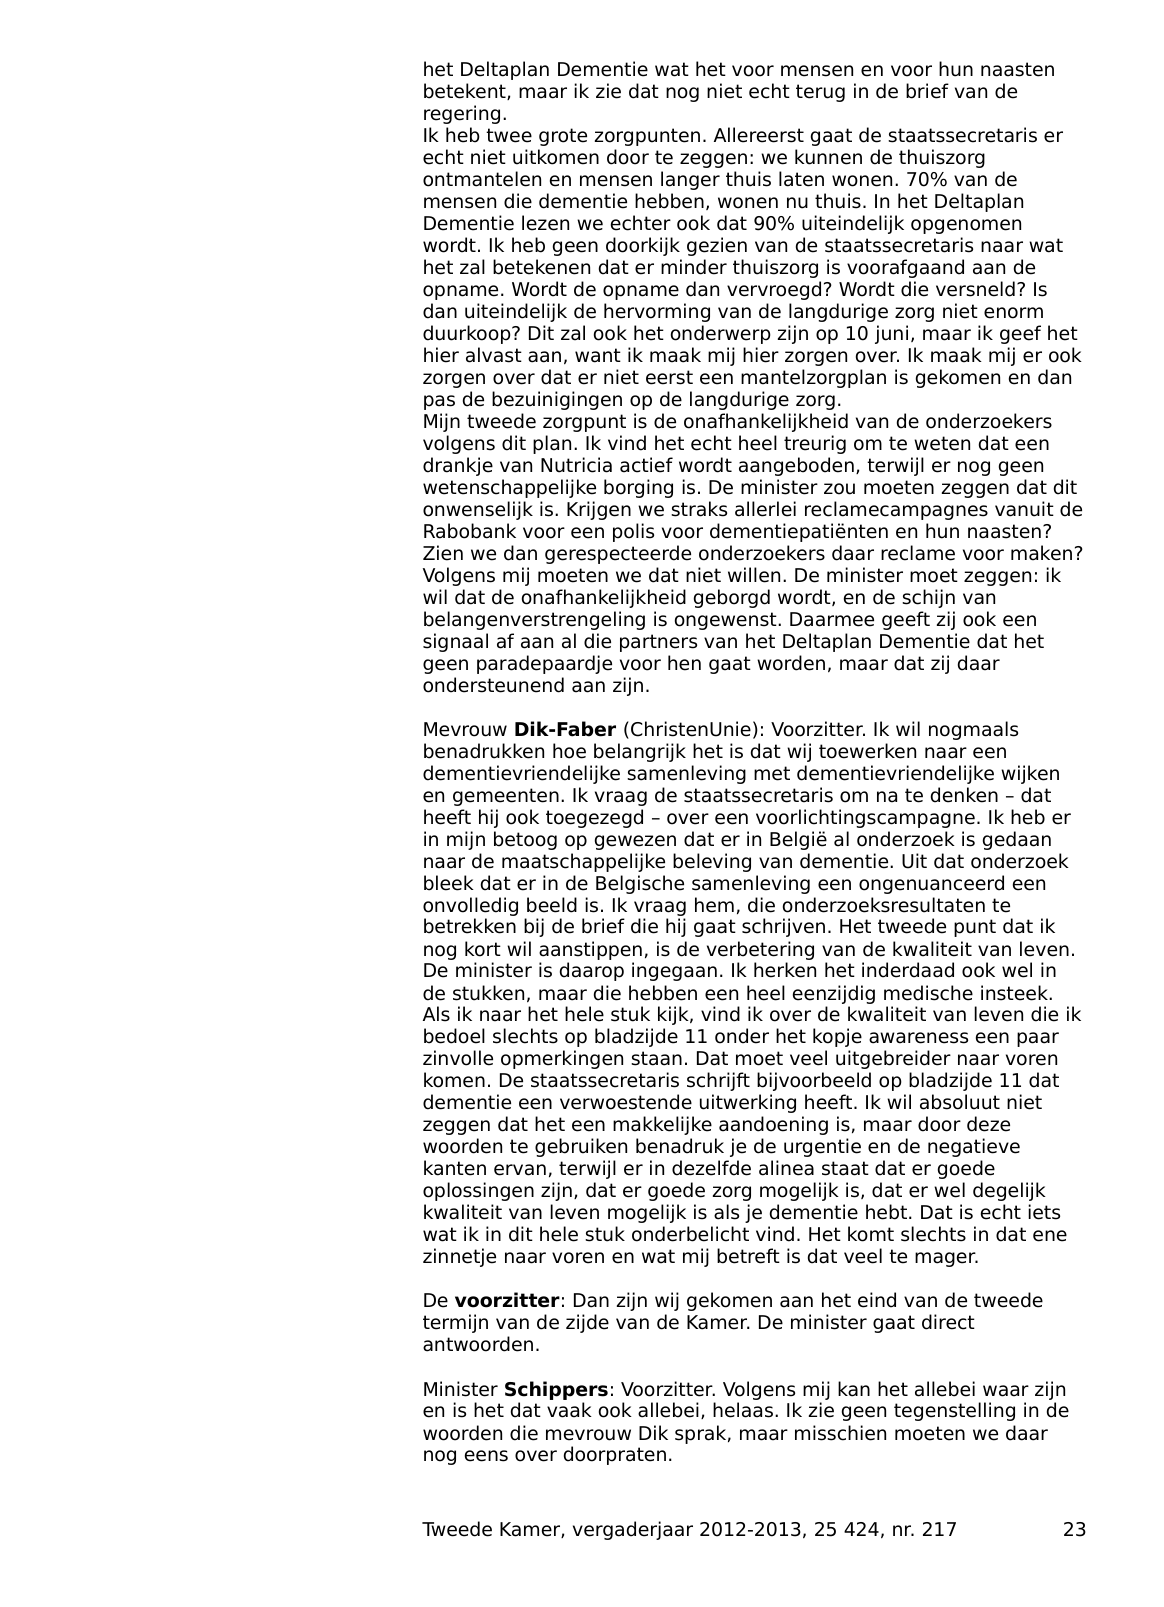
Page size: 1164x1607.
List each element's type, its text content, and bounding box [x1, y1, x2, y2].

text Mijn tweede zorgpunt is de onafhankelijkheid van de onderzoekers volgens dit plan. Ik vind het echt heel treurig om te weten dat een drankje van Nutricia actief wordt aangeboden, terwijl er nog geen wetenschappelijke borging is. De minister zou moeten zeggen dat dit onwenselijk is. Krijgen we straks allerlei reclamecampagnes vanuit de Rabobank voor een polis voor dementiepatiënten en hun naasten? Zien we dan gerespecteerde onderzoekers daar reclame voor maken? Volgens mij moeten we dat niet willen. De minister moet zeggen: ik wil dat de onafhankelijkheid geborgd wordt, en de schijn van belangenverstrengeling is ongewenst. Daarmee geeft zij ook een signaal af aan al die partners van het Deltaplan Dementie dat het geen paradepaardje voor hen gaat worden, maar dat zij daar ondersteunend aan zijn. [422, 411, 1087, 696]
text Minister Schippers: Voorzitter. Volgens mij kan het allebei waar zijn en is het dat vaak ook allebei, helaas. Ik zie geen tegenstelling in de woorden die mevrouw Dik sprak, maar misschien moeten we daar nog eens over doorpraten. [422, 1378, 1087, 1466]
text het Deltaplan Dementie wat het voor mensen en voor hun naasten betekent, maar ik zie dat nog niet echt terug in de brief van de regering. [422, 59, 1087, 125]
text Ik heb twee grote zorgpunten. Allereerst gaat de staatssecretaris er echt niet uitkomen door te zeggen: we kunnen de thuiszorg ontmantelen en mensen langer thuis laten wonen. 70% van de mensen die dementie hebben, wonen nu thuis. In het Deltaplan Dementie lezen we echter ook dat 90% uiteindelijk opgenomen wordt. Ik heb geen doorkijk gezien van de staatssecretaris naar wat het zal betekenen dat er minder thuiszorg is voorafgaand aan de opname. Wordt de opname dan vervroegd? Wordt die versneld? Is dan uiteindelijk de hervorming van de langdurige zorg niet enorm duurkoop? Dit zal ook het onderwerp zijn op 10 juni, maar ik geef het hier alvast aan, want ik maak mij hier zorgen over. Ik maak mij er ook zorgen over dat er niet eerst een mantelzorgplan is gekomen en dan pas de bezuinigingen op de langdurige zorg. [422, 125, 1087, 411]
text De voorzitter: Dan zijn wij gekomen aan het eind van de tweede termijn van de zijde van de Kamer. De minister gaat direct antwoorden. [422, 1290, 1087, 1356]
text Mevrouw Dik-Faber (ChristenUnie): Voorzitter. Ik wil nogmaals benadrukken hoe belangrijk het is dat wij toewerken naar een dementievriendelijke samenleving met dementievriendelijke wijken en gemeenten. Ik vraag de staatssecretaris om na te denken – dat heeft hij ook toegezegd – over een voorlichtingscampagne. Ik heb er in mijn betoog op gewezen dat er in België al onderzoek is gedaan naar de maatschappelijke beleving van dementie. Uit dat onderzoek bleek dat er in de Belgische samenleving een ongenuanceerd een onvolledig beeld is. Ik vraag hem, die onderzoeksresultaten te betrekken bij de brief die hij gaat schrijven. Het tweede punt dat ik nog kort wil aanstippen, is de verbetering van de kwaliteit van leven. De minister is daarop ingegaan. Ik herken het inderdaad ook wel in de stukken, maar die hebben een heel eenzijdig medische insteek. Als ik naar het hele stuk kijk, vind ik over de kwaliteit van leven die ik bedoel slechts op bladzijde 11 onder het kopje awareness een paar zinvolle opmerkingen staan. Dat moet veel uitgebreider naar voren komen. De staatssecretaris schrijft bijvoorbeeld op bladzijde 11 dat dementie een verwoestende uitwerking heeft. Ik wil absoluut niet zeggen dat het een makkelijke aandoening is, maar door deze woorden te gebruiken benadruk je de urgentie en de negatieve kanten ervan, terwijl er in dezelfde alinea staat dat er goede oplossingen zijn, dat er goede zorg mogelijk is, dat er wel degelijk kwaliteit van leven mogelijk is als je dementie hebt. Dat is echt iets wat ik in dit hele stuk onderbelicht vind. Het komt slechts in dat ene zinnetje naar voren en wat mij betreft is dat veel te mager. [422, 719, 1087, 1268]
